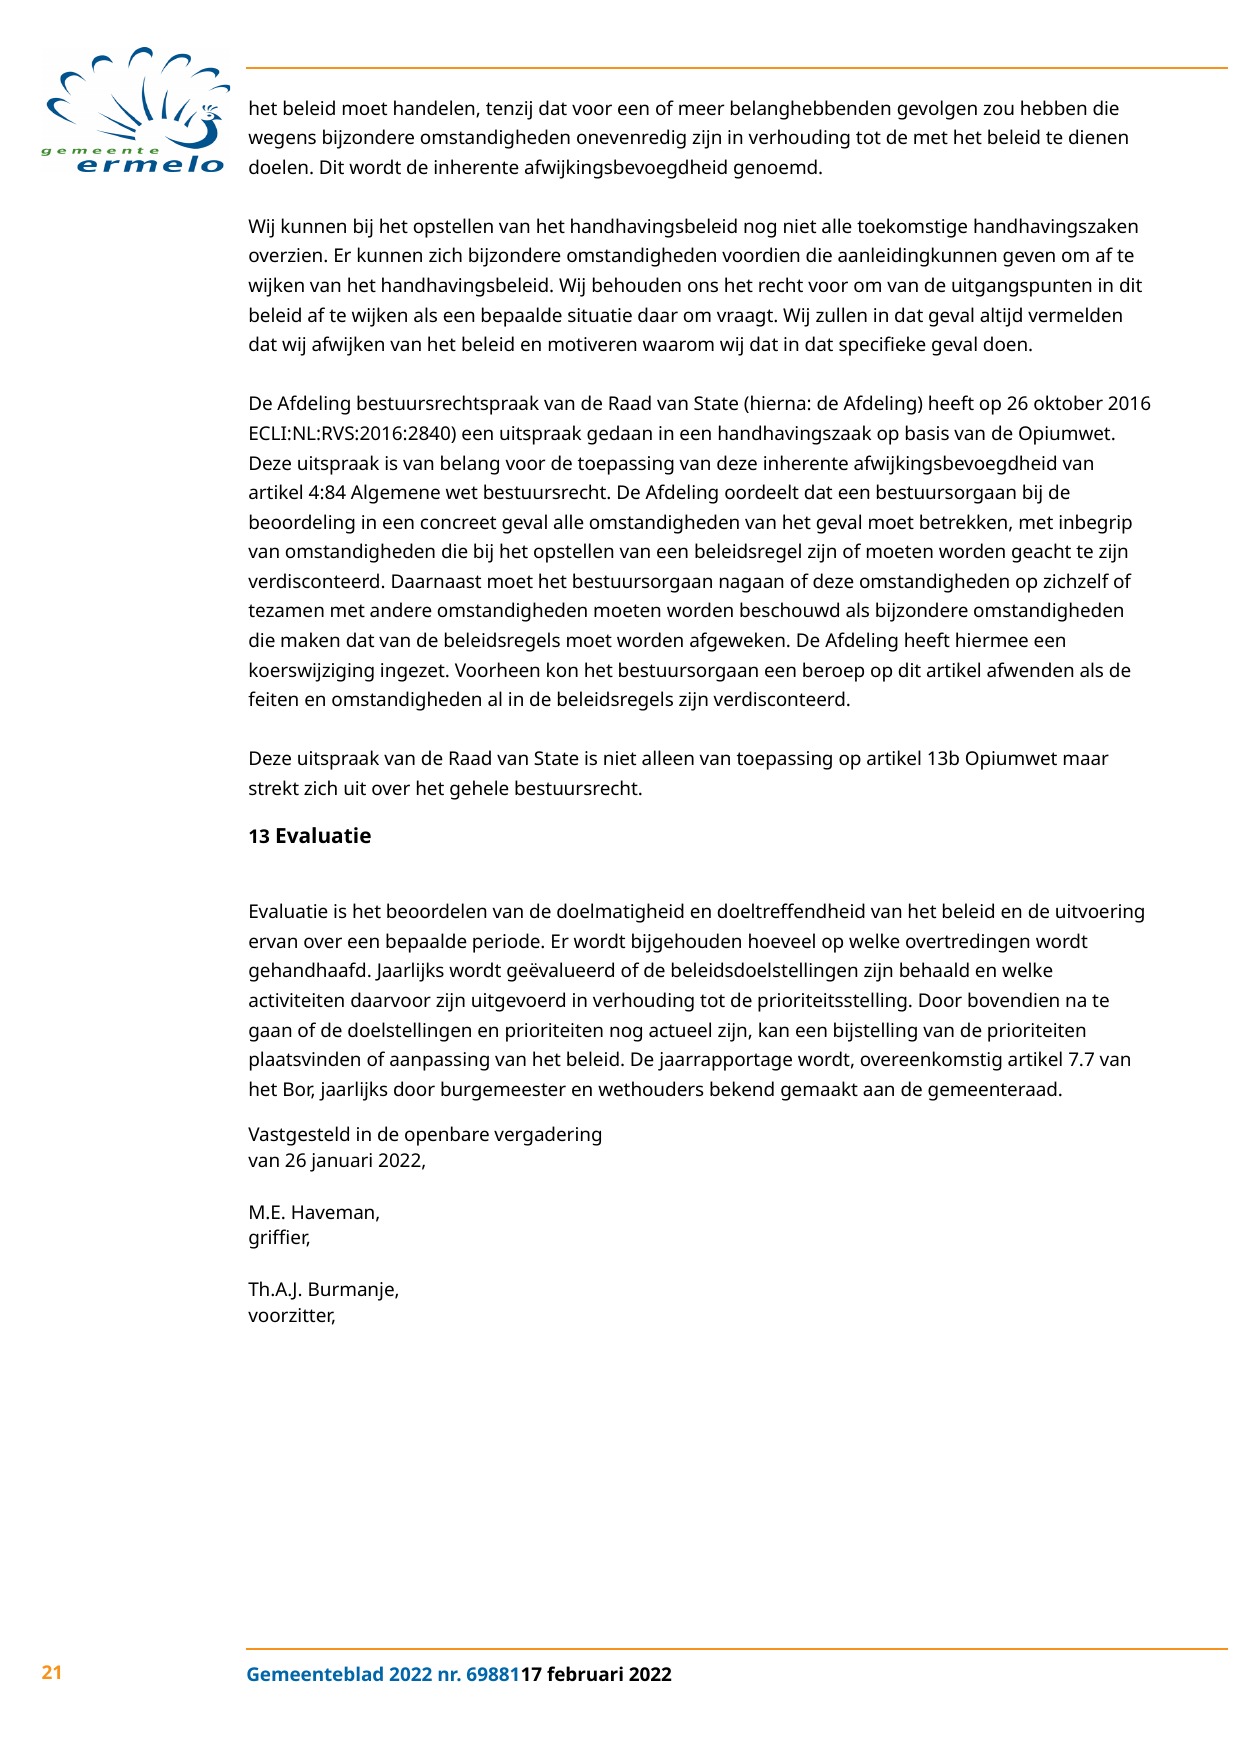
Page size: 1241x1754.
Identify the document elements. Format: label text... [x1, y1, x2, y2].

text Vastgesteld in de openbare vergadering [248, 1122, 1152, 1147]
text Wij kunnen bij het opstellen van het handhavingsbeleid nog niet alle toekomstige handhavingszaken overzien. Er kunnen zich bijzondere omstandigheden voordien die aanleidingkunnen geven om af te wijken van het handhavingsbeleid. Wij behouden ons het recht voor om van de uitgangspunten in dit beleid af te wijken als een bepaalde situatie daar om vraagt. Wij zullen in dat geval altijd vermelden dat wij afwijken van het beleid en motiveren waarom wij dat in dat specifieke geval doen. [248, 213, 1152, 357]
text De Afdeling bestuursrechtspraak van de Raad van State (hierna: de Afdeling) heeft op 26 oktober 2016 ECLI:NL:RVS:2016:2840) een uitspraak gedaan in een handhavingszaak op basis van de Opiumwet. Deze uitspraak is van belang voor de toepassing van deze inherente afwijkingsbevoegdheid van artikel 4:84 Algemene wet bestuursrecht. De Afdeling oordeelt dat een bestuursorgaan bij de beoordeling in een concreet geval alle omstandigheden van het geval moet betrekken, met inbegrip van omstandigheden die bij het opstellen van een beleidsregel zijn of moeten worden geacht te zijn verdisconteerd. Daarnaast moet het bestuursorgaan nagaan of deze omstandigheden op zichzelf of tezamen met andere omstandigheden moeten worden beschouwd als bijzondere omstandigheden die maken dat van de beleidsregels moet worden afgeweken. De Afdeling heeft hiermee een koerswijziging ingezet. Voorheen kon het bestuursorgaan een beroep op dit artikel afwenden als de feiten en omstandigheden al in de beleidsregels zijn verdisconteerd. [248, 391, 1152, 712]
text van 26 januari 2022, [248, 1147, 1152, 1173]
text voorzitter, [248, 1302, 1152, 1327]
text M.E. Haveman, [248, 1199, 1152, 1224]
text Th.A.J. Burmanje, [248, 1276, 1152, 1302]
picture [41, 47, 231, 172]
text 13 Evaluatie [248, 821, 1152, 849]
text het beleid moet handelen, tenzij dat voor een of meer belanghebbenden gevolgen zou hebben die wegens bijzondere omstandigheden onevenredig zijn in verhouding tot de met het beleid te dienen doelen. Dit wordt de inherente afwijkingsbevoegdheid genoemd. [248, 95, 1152, 180]
text Evaluatie is het beoordelen van de doelmatigheid en doeltreffendheid van het beleid en de uitvoering ervan over een bepaalde periode. Er wordt bijgehouden hoeveel op welke overtredingen wordt gehandhaafd. Jaarlijks wordt geëvalueerd of de beleidsdoelstellingen zijn behaald en welke activiteiten daarvoor zijn uitgevoerd in verhouding tot de prioriteitsstelling. Door bovendien na te gaan of de doelstellingen en prioriteiten nog actueel zijn, kan een bijstelling van de prioriteiten plaatsvinden of aanpassing van het beleid. De jaarrapportage wordt, overeenkomstig artikel 7.7 van het Bor, jaarlijks door burgemeester en wethouders bekend gemaakt aan de gemeenteraad. [248, 898, 1152, 1102]
text griffier, [248, 1224, 1152, 1250]
text Deze uitspraak van de Raad van State is niet alleen van toepassing op artikel 13b Opiumwet maar strekt zich uit over het gehele bestuursrecht. [248, 746, 1152, 801]
